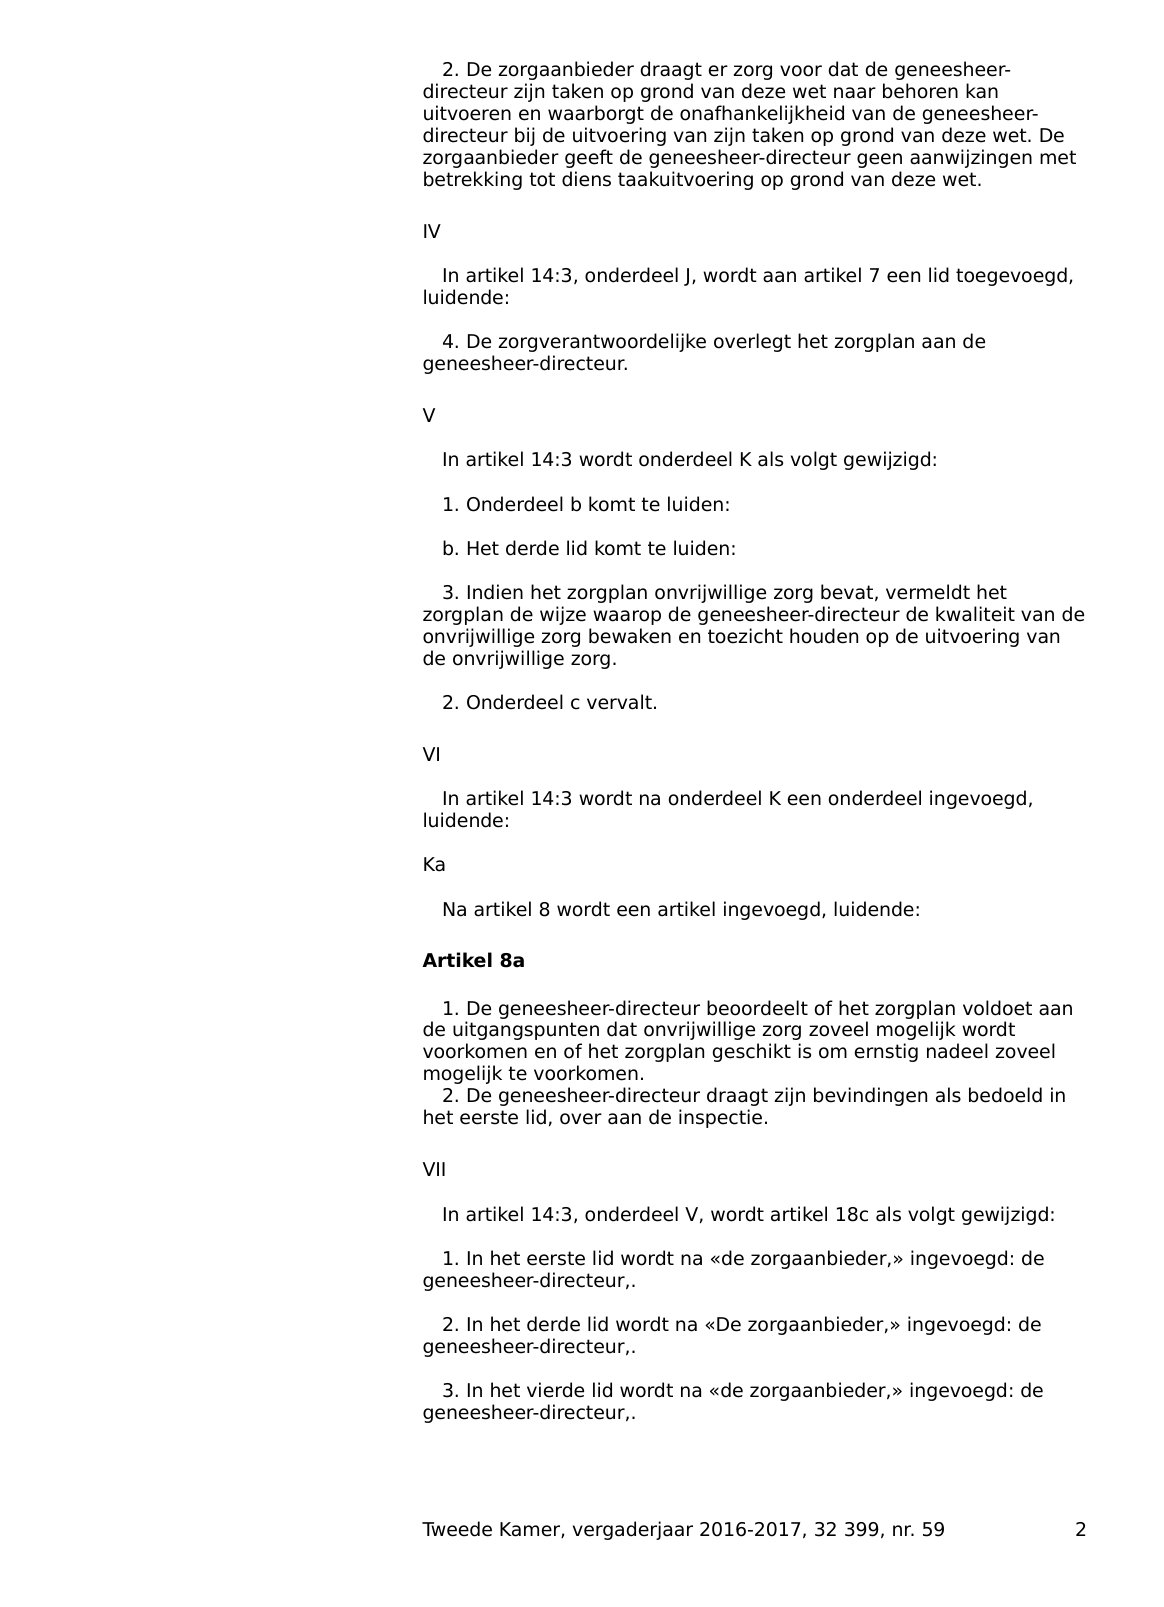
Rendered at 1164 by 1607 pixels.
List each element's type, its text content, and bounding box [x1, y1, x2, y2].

text 3. Indien het zorgplan onvrijwillige zorg bevat, vermeldt het zorgplan de wijze waarop de geneesheer-directeur de kwaliteit van de onvrijwillige zorg bewaken en toezicht houden op de uitvoering van de onvrijwillige zorg. [422, 582, 1087, 670]
text 4. De zorgverantwoordelijke overlegt het zorgplan aan de geneesheer-directeur. [422, 331, 1087, 375]
subtitle VI [422, 744, 1087, 766]
text b. Het derde lid komt te luiden: [422, 538, 1087, 560]
subtitle V [422, 405, 1087, 427]
text Ka [422, 854, 1087, 876]
text 2. Onderdeel c vervalt. [422, 692, 1087, 714]
text 1. Onderdeel b komt te luiden: [422, 493, 1087, 516]
text In artikel 14:3, onderdeel J, wordt aan artikel 7 een lid toegevoegd, luidende: [422, 265, 1087, 309]
text In artikel 14:3 wordt onderdeel K als volgt gewijzigd: [422, 449, 1087, 471]
subtitle Artikel 8a [422, 950, 1087, 972]
text 2. De zorgaanbieder draagt er zorg voor dat de geneesheer-directeur zijn taken op grond van deze wet naar behoren kan uitvoeren en waarborgt de onafhankelijkheid van de geneesheer-directeur bij de uitvoering van zijn taken op grond van deze wet. De zorgaanbieder geeft de geneesheer-directeur geen aanwijzingen met betrekking tot diens taakuitvoering op grond van deze wet. [422, 59, 1087, 191]
text 3. In het vierde lid wordt na «de zorgaanbieder,» ingevoegd: de geneesheer-directeur,. [422, 1380, 1087, 1424]
text 2. De geneesheer-directeur draagt zijn bevindingen als bedoeld in het eerste lid, over aan de inspectie. [422, 1085, 1087, 1129]
text 1. De geneesheer-directeur beoordeelt of het zorgplan voldoet aan de uitgangspunten dat onvrijwillige zorg zoveel mogelijk wordt voorkomen en of het zorgplan geschikt is om ernstig nadeel zoveel mogelijk te voorkomen. [422, 997, 1087, 1085]
text 2. In het derde lid wordt na «De zorgaanbieder,» ingevoegd: de geneesheer-directeur,. [422, 1314, 1087, 1358]
text In artikel 14:3, onderdeel V, wordt artikel 18c als volgt gewijzigd: [422, 1203, 1087, 1225]
text 1. In het eerste lid wordt na «de zorgaanbieder,» ingevoegd: de geneesheer-directeur,. [422, 1248, 1087, 1292]
text In artikel 14:3 wordt na onderdeel K een onderdeel ingevoegd, luidende: [422, 788, 1087, 832]
subtitle IV [422, 221, 1087, 243]
subtitle VII [422, 1159, 1087, 1181]
text Na artikel 8 wordt een artikel ingevoegd, luidende: [422, 898, 1087, 920]
